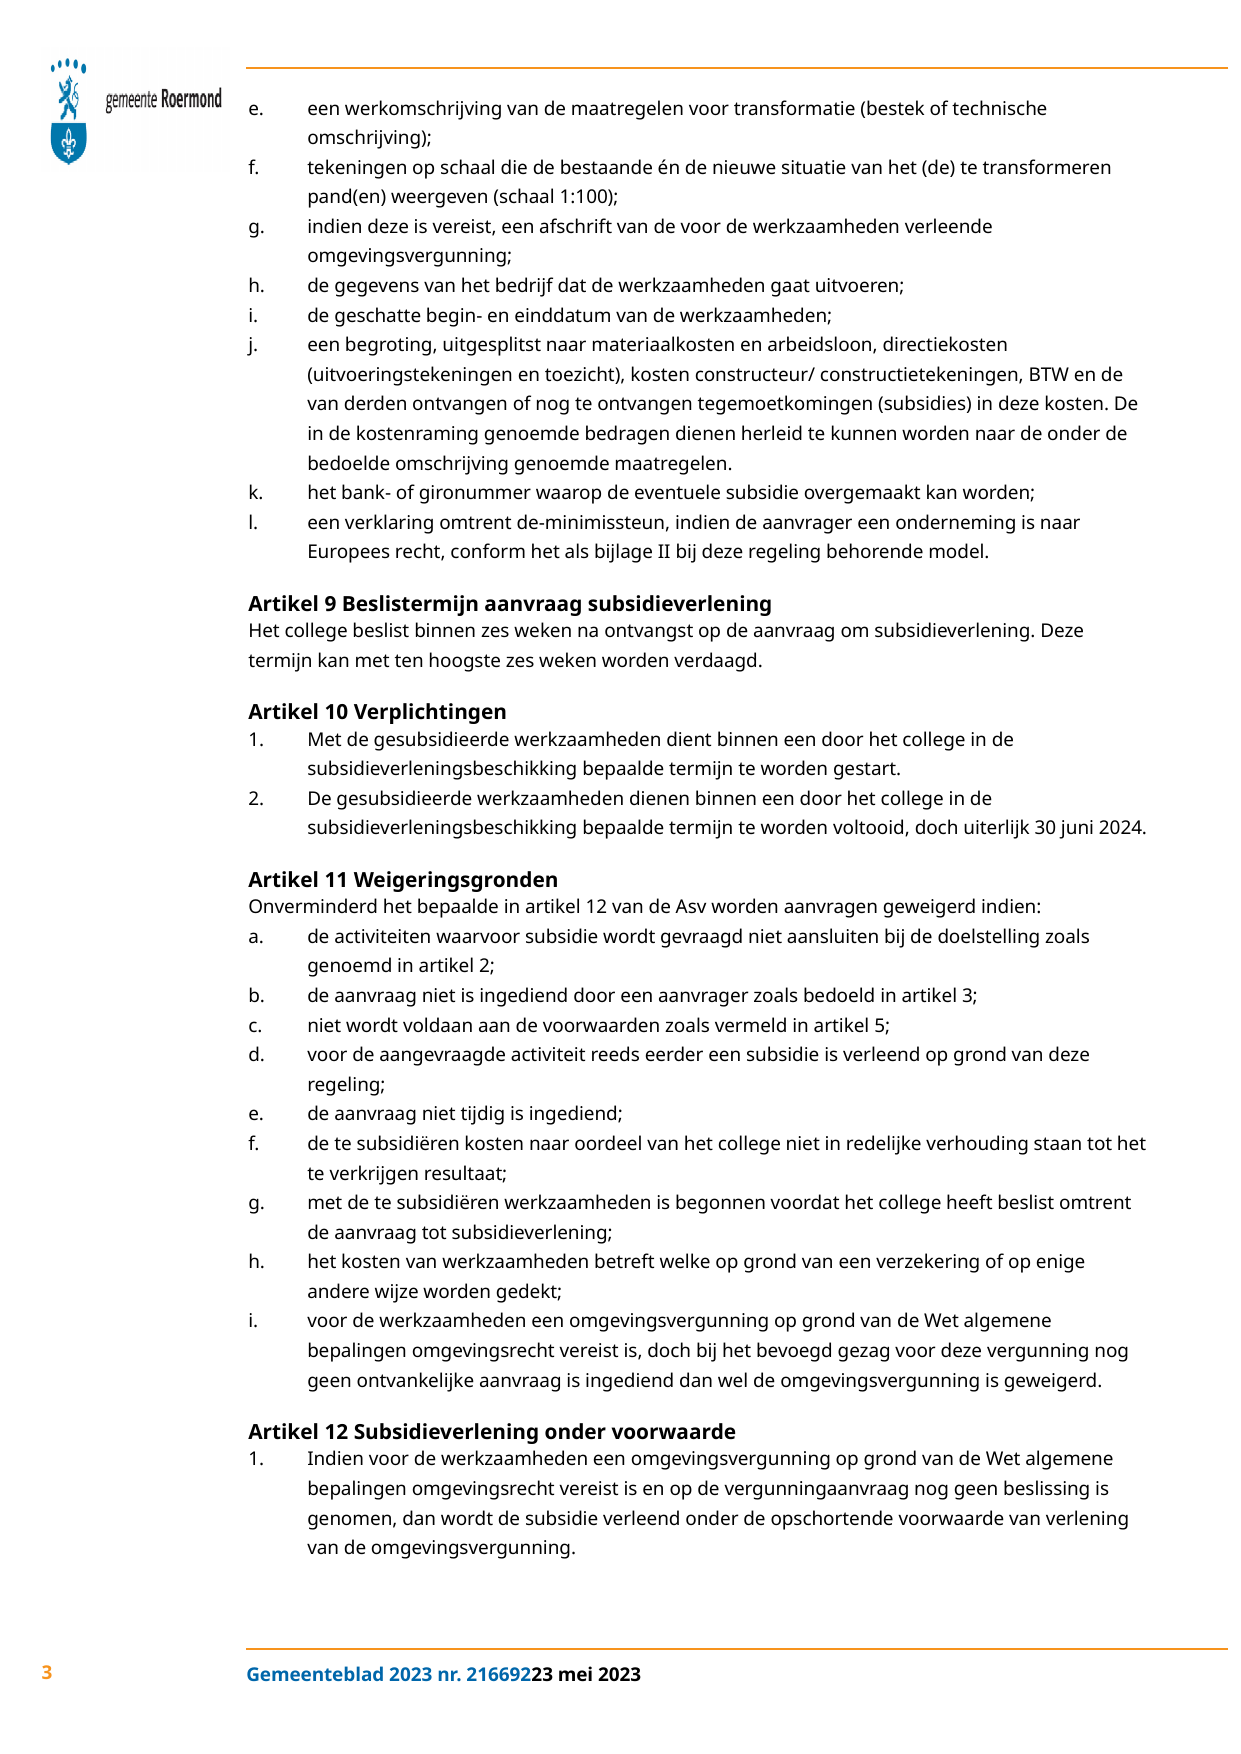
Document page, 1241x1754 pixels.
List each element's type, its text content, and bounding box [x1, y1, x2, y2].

text Artikel 12 Subsidieverlening onder voorwaarde [248, 1417, 1152, 1446]
text Artikel 11 Weigeringsgronden [248, 865, 1152, 893]
list voor de werkzaamheden een omgevingsvergunning op grond van de Wet algemene bepalingen omgevingsrecht vereist is, doch bij het bevoegd gezag voor deze vergunning nog geen ontvankelijke aanvraag is ingediend dan wel de omgevingsvergunning is geweigerd. [248, 1308, 1152, 1392]
list de activiteiten waarvoor subsidie wordt gevraagd niet aansluiten bij de doelstelling zoals genoemd in artikel 2; [248, 923, 1152, 978]
picture [41, 47, 231, 172]
text Onverminderd het bepaalde in artikel 12 van de Asv worden aanvragen geweigerd indien: [248, 893, 1152, 919]
text Het college beslist binnen zes weken na ontvangst op de aanvraag om subsidieverlening. Deze termijn kan met ten hoogste zes weken worden verdaagd. [248, 617, 1152, 673]
list een werkomschrijving van de maatregelen voor transformatie (bestek of technische omschrijving); [248, 95, 1152, 150]
list de aanvraag niet is ingediend door een aanvrager zoals bedoeld in artikel 3; [248, 982, 1152, 1008]
list het bank- of gironummer waarop de eventuele subsidie overgemaakt kan worden; [248, 479, 1152, 505]
list de gegevens van het bedrijf dat de werkzaamheden gaat uitvoeren; [248, 272, 1152, 298]
text Artikel 9 Beslistermijn aanvraag subsidieverlening [248, 589, 1152, 617]
list de geschatte begin- en einddatum van de werkzaamheden; [248, 302, 1152, 328]
list niet wordt voldaan aan de voorwaarden zoals vermeld in artikel 5; [248, 1012, 1152, 1037]
list Met de gesubsidieerde werkzaamheden dient binnen een door het college in de subsidieverleningsbeschikking bepaalde termijn te worden gestart. [248, 726, 1152, 781]
text Artikel 10 Verplichtingen [248, 697, 1152, 726]
list de te subsidiëren kosten naar oordeel van het college niet in redelijke verhouding staan tot het te verkrijgen resultaat; [248, 1130, 1152, 1185]
list de aanvraag niet tijdig is ingediend; [248, 1101, 1152, 1126]
list een begroting, uitgesplitst naar materiaalkosten en arbeidsloon, directiekosten (uitvoeringstekeningen en toezicht), kosten constructeur/ constructietekeningen, BTW en de van derden ontvangen of nog te ontvangen tegemoetkomingen (subsidies) in deze kosten. De in de kostenraming genoemde bedragen dienen herleid te kunnen worden naar de onder de bedoelde omschrijving genoemde maatregelen. [248, 331, 1152, 476]
list tekeningen op schaal die de bestaande én de nieuwe situatie van het (de) te transformeren pand(en) weergeven (schaal 1:100); [248, 154, 1152, 209]
list een verklaring omtrent de-minimissteun, indien de aanvrager een onderneming is naar Europees recht, conform het als bijlage II bij deze regeling behorende model. [248, 509, 1152, 564]
list Indien voor de werkzaamheden een omgevingsvergunning op grond van de Wet algemene bepalingen omgevingsrecht vereist is en op de vergunningaanvraag nog geen beslissing is genomen, dan wordt de subsidie verleend onder de opschortende voorwaarde van verlening van de omgevingsvergunning. [248, 1446, 1152, 1560]
list het kosten van werkzaamheden betreft welke op grond van een verzekering of op enige andere wijze worden gedekt; [248, 1248, 1152, 1304]
list voor de aangevraagde activiteit reeds eerder een subsidie is verleend op grond van deze regeling; [248, 1041, 1152, 1097]
list De gesubsidieerde werkzaamheden dienen binnen een door het college in de subsidieverleningsbeschikking bepaalde termijn te worden voltooid, doch uiterlijk 30 juni 2024. [248, 785, 1152, 840]
list met de te subsidiëren werkzaamheden is begonnen voordat het college heeft beslist omtrent de aanvraag tot subsidieverlening; [248, 1189, 1152, 1244]
list indien deze is vereist, een afschrift van de voor de werkzaamheden verleende omgevingsvergunning; [248, 213, 1152, 268]
